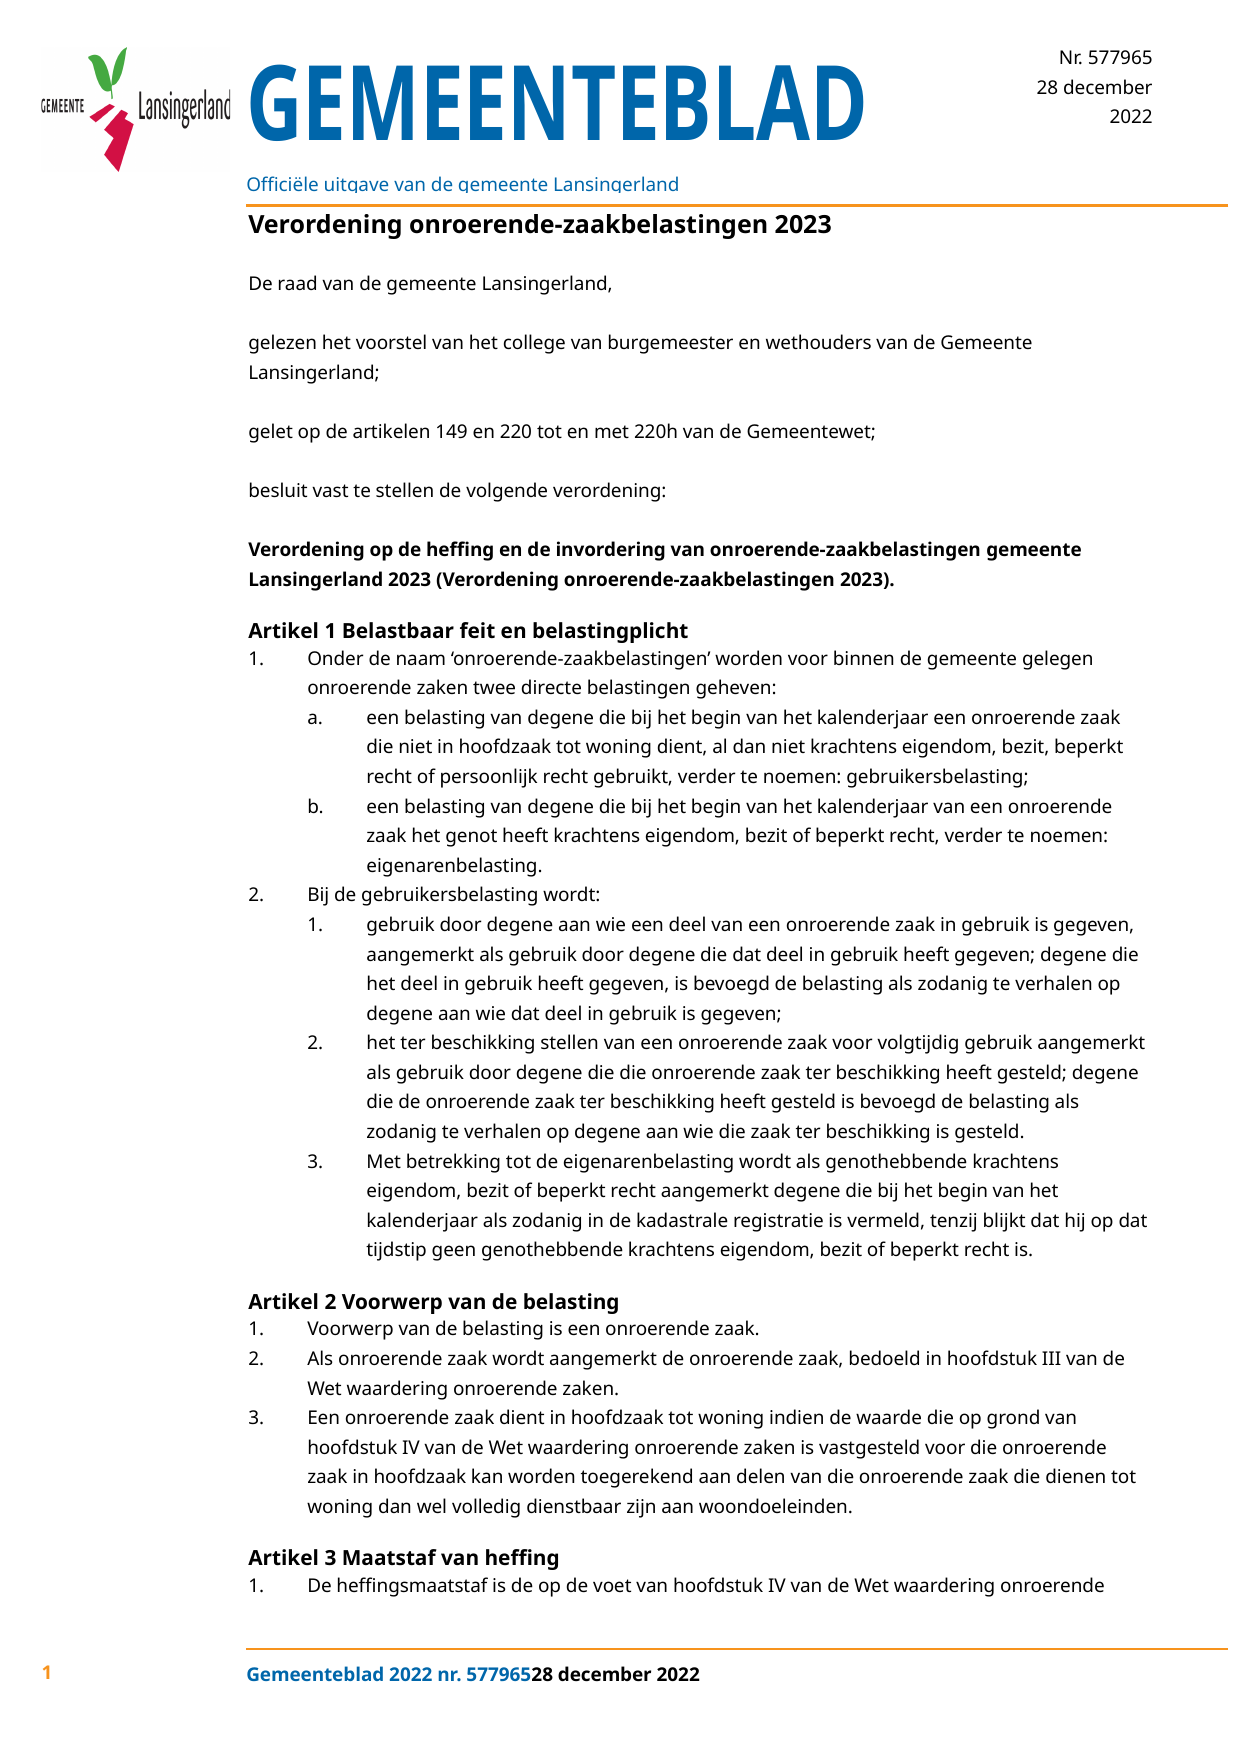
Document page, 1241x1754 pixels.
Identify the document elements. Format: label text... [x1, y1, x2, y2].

list een belasting van degene die bij het begin van het kalenderjaar van een onroerende zaak het genot heeft krachtens eigendom, bezit of beperkt recht, verder te noemen: eigenarenbelasting. [307, 793, 1152, 878]
list gebruik door degene aan wie een deel van een onroerende zaak in gebruik is gegeven, aangemerkt als gebruik door degene die dat deel in gebruik heeft gegeven; degene die het deel in gebruik heeft gegeven, is bevoegd de belasting als zodanig te verhalen op degene aan wie dat deel in gebruik is gegeven; [307, 911, 1152, 1026]
text Artikel 3 Maatstaf van heffing [248, 1543, 1152, 1572]
text De raad van de gemeente Lansingerland, [248, 270, 1152, 296]
list Onder de naam ‘onroerende-zaakbelastingen’ worden voor binnen de gemeente gelegen onroerende zaken twee directe belastingen geheven: [248, 645, 1152, 700]
list het ter beschikking stellen van een onroerende zaak voor volgtijdig gebruik aangemerkt als gebruik door degene die die onroerende zaak ter beschikking heeft gesteld; degene die de onroerende zaak ter beschikking heeft gesteld is bevoegd de belasting als zodanig te verhalen op degene aan wie die zaak ter beschikking is gesteld. [307, 1029, 1152, 1144]
list De heffingsmaatstaf is de op de voet van hoofdstuk IV van de Wet waardering onroerende [248, 1572, 1152, 1598]
text Verordening onroerende-zaakbelastingen 2023 [248, 207, 1152, 241]
text gelezen het voorstel van het college van burgemeester en wethouders van de Gemeente Lansingerland; [248, 329, 1152, 385]
text Artikel 2 Voorwerp van de belasting [248, 1287, 1152, 1316]
list Als onroerende zaak wordt aangemerkt de onroerende zaak, bedoeld in hoofdstuk III van de Wet waardering onroerende zaken. [248, 1345, 1152, 1400]
picture [41, 47, 231, 172]
list een belasting van degene die bij het begin van het kalenderjaar een onroerende zaak die niet in hoofdzaak tot woning dient, al dan niet krachtens eigendom, bezit, beperkt recht of persoonlijk recht gebruikt, verder te noemen: gebruikersbelasting; [307, 704, 1152, 789]
text gelet op de artikelen 149 en 220 tot en met 220h van de Gemeentewet; [248, 418, 1152, 444]
list Bij de gebruikersbelasting wordt: [248, 882, 1152, 907]
text besluit vast te stellen de volgende verordening: [248, 477, 1152, 503]
list Een onroerende zaak dient in hoofdzaak tot woning indien de waarde die op grond van hoofdstuk IV van de Wet waardering onroerende zaken is vastgesteld voor die onroerende zaak in hoofdzaak kan worden toegerekend aan delen van die onroerende zaak die dienen tot woning dan wel volledig dienstbaar zijn aan woondoeleinden. [248, 1404, 1152, 1519]
list Met betrekking tot de eigenarenbelasting wordt als genothebbende krachtens eigendom, bezit of beperkt recht aangemerkt degene die bij het begin van het kalenderjaar als zodanig in de kadastrale registratie is vermeld, tenzij blijkt dat hij op dat tijdstip geen genothebbende krachtens eigendom, bezit of beperkt recht is. [307, 1148, 1152, 1262]
list Voorwerp van de belasting is een onroerende zaak. [248, 1316, 1152, 1341]
text Artikel 1 Belastbaar feit en belastingplicht [248, 617, 1152, 645]
text Verordening op de heffing en de invordering van onroerende-zaakbelastingen gemeente Lansingerland 2023 (Verordening onroerende-zaakbelastingen 2023). [248, 537, 1152, 592]
